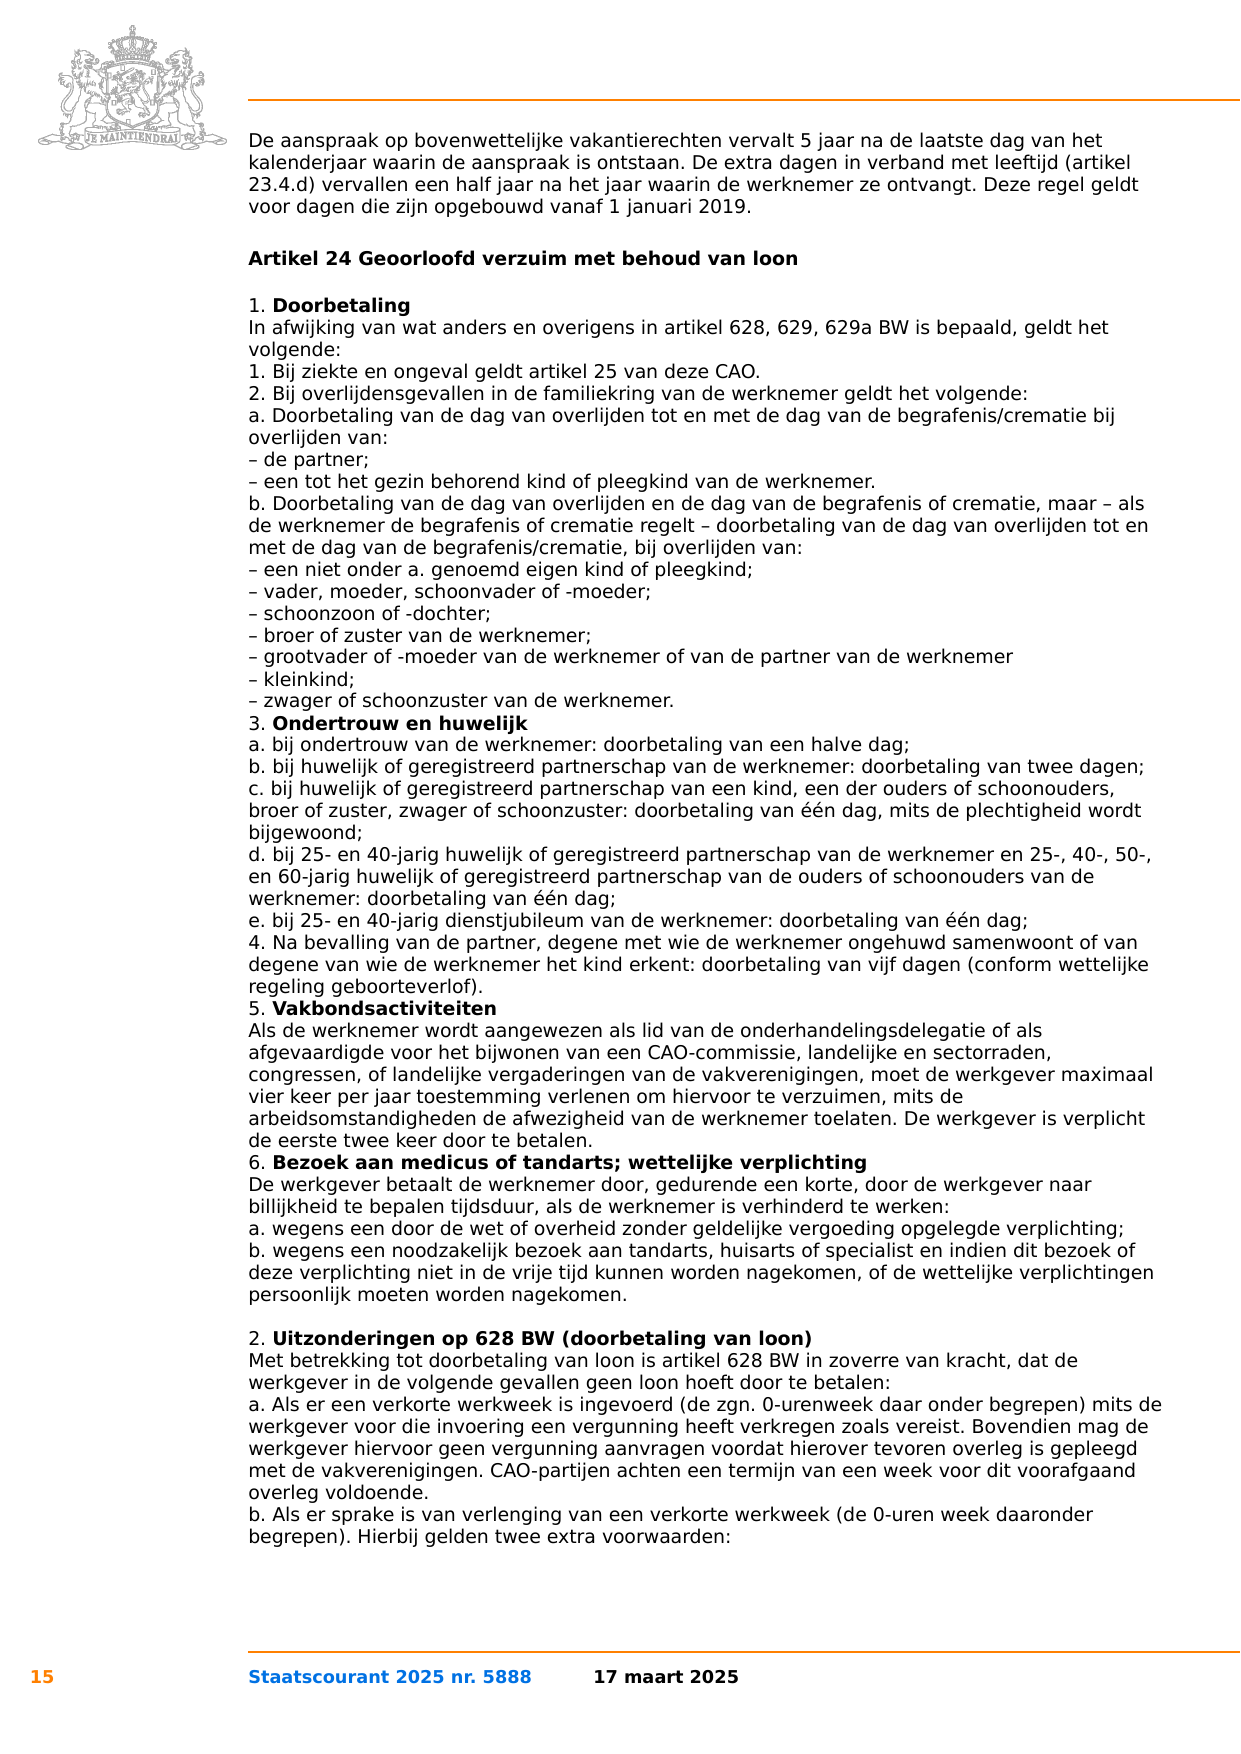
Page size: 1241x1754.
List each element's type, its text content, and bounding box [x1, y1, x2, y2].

text 4. Na bevalling van de partner, degene met wie de werknemer ongehuwd samenwoont of van degene van wie de werknemer het kind erkent: doorbetaling van vijf dagen (conform wettelijke regeling geboorteverlof). [248, 932, 1163, 998]
text b. Als er sprake is van verlenging van een verkorte werkweek (de 0-uren week daaronder begrepen). Hierbij gelden twee extra voorwaarden: [248, 1503, 1163, 1547]
text a. Doorbetaling van de dag van overlijden tot en met de dag van de begrafenis/crematie bij overlijden van: [248, 405, 1163, 449]
text – een niet onder a. genoemd eigen kind of pleegkind; [248, 558, 1163, 581]
text 1. Doorbetaling [248, 295, 1163, 317]
text e. bij 25- en 40-jarig dienstjubileum van de werknemer: doorbetaling van één dag; [248, 910, 1163, 932]
text – grootvader of -moeder van de werknemer of van de partner van de werknemer [248, 646, 1163, 668]
text d. bij 25- en 40-jarig huwelijk of geregistreerd partnerschap van de werknemer en 25-, 40-, 50-, en 60-jarig huwelijk of geregistreerd partnerschap van de ouders of schoonouders van de werknemer: doorbetaling van één dag; [248, 844, 1163, 910]
text Met betrekking tot doorbetaling van loon is artikel 628 BW in zoverre van kracht, dat de werkgever in de volgende gevallen geen loon hoeft door te betalen: [248, 1350, 1163, 1394]
text a. wegens een door de wet of overheid zonder geldelijke vergoeding opgelegde verplichting; [248, 1218, 1163, 1240]
text – de partner; [248, 449, 1163, 471]
text In afwijking van wat anders en overigens in artikel 628, 629, 629a BW is bepaald, geldt het volgende: [248, 317, 1163, 361]
text c. bij huwelijk of geregistreerd partnerschap van een kind, een der ouders of schoonouders, broer of zuster, zwager of schoonzuster: doorbetaling van één dag, mits de plechtigheid wordt bijgewoond; [248, 778, 1163, 844]
text 6. Bezoek aan medicus of tandarts; wettelijke verplichting [248, 1152, 1163, 1174]
text a. Als er een verkorte werkweek is ingevoerd (de zgn. 0-urenweek daar onder begrepen) mits de werkgever voor die invoering een vergunning heeft verkregen zoals vereist. Bovendien mag de werkgever hiervoor geen vergunning aanvragen voordat hierover tevoren overleg is gepleegd met de vakverenigingen. CAO-partijen achten een termijn van een week voor dit voorafgaand overleg voldoende. [248, 1394, 1163, 1503]
text – zwager of schoonzuster van de werknemer. [248, 690, 1163, 712]
text De aanspraak op bovenwettelijke vakantierechten vervalt 5 jaar na de laatste dag van het kalenderjaar waarin de aanspraak is ontstaan. De extra dagen in verband met leeftijd (artikel 23.4.d) vervallen een half jaar na het jaar waarin de werknemer ze ontvangt. Deze regel geldt voor dagen die zijn opgebouwd vanaf 1 januari 2019. [248, 130, 1163, 218]
text 5. Vakbondsactiviteiten [248, 998, 1163, 1020]
text 3. Ondertrouw en huwelijk [248, 712, 1163, 734]
text – een tot het gezin behorend kind of pleegkind van de werknemer. [248, 471, 1163, 493]
text 2. Uitzonderingen op 628 BW (doorbetaling van loon) [248, 1328, 1163, 1350]
text Als de werknemer wordt aangewezen als lid van de onderhandelingsdelegatie of als afgevaardigde voor het bijwonen van een CAO-commissie, landelijke en sectorraden, congressen, of landelijke vergaderingen van de vakverenigingen, moet de werkgever maximaal vier keer per jaar toestemming verlenen om hiervoor te verzuimen, mits de arbeidsomstandigheden de afwezigheid van de werknemer toelaten. De werkgever is verplicht de eerste twee keer door te betalen. [248, 1020, 1163, 1152]
text De werkgever betaalt de werknemer door, gedurende een korte, door de werkgever naar billijkheid te bepalen tijdsduur, als de werknemer is verhinderd te werken: [248, 1174, 1163, 1218]
text 2. Bij overlijdensgevallen in de familiekring van de werknemer geldt het volgende: [248, 383, 1163, 405]
subtitle Artikel 24 Geoorloofd verzuim met behoud van loon [248, 248, 1163, 270]
text – schoonzoon of -dochter; [248, 602, 1163, 624]
text – broer of zuster van de werknemer; [248, 624, 1163, 646]
text b. Doorbetaling van de dag van overlijden en de dag van de begrafenis of crematie, maar – als de werknemer de begrafenis of crematie regelt – doorbetaling van de dag van overlijden tot en met de dag van de begrafenis/crematie, bij overlijden van: [248, 493, 1163, 558]
picture [38, 25, 227, 150]
text a. bij ondertrouw van de werknemer: doorbetaling van een halve dag; [248, 734, 1163, 756]
text b. bij huwelijk of geregistreerd partnerschap van de werknemer: doorbetaling van twee dagen; [248, 756, 1163, 778]
text – kleinkind; [248, 668, 1163, 690]
text – vader, moeder, schoonvader of -moeder; [248, 581, 1163, 602]
text b. wegens een noodzakelijk bezoek aan tandarts, huisarts of specialist en indien dit bezoek of deze verplichting niet in de vrije tijd kunnen worden nagekomen, of de wettelijke verplichtingen persoonlijk moeten worden nagekomen. [248, 1240, 1163, 1306]
text 1. Bij ziekte en ongeval geldt artikel 25 van deze CAO. [248, 361, 1163, 383]
